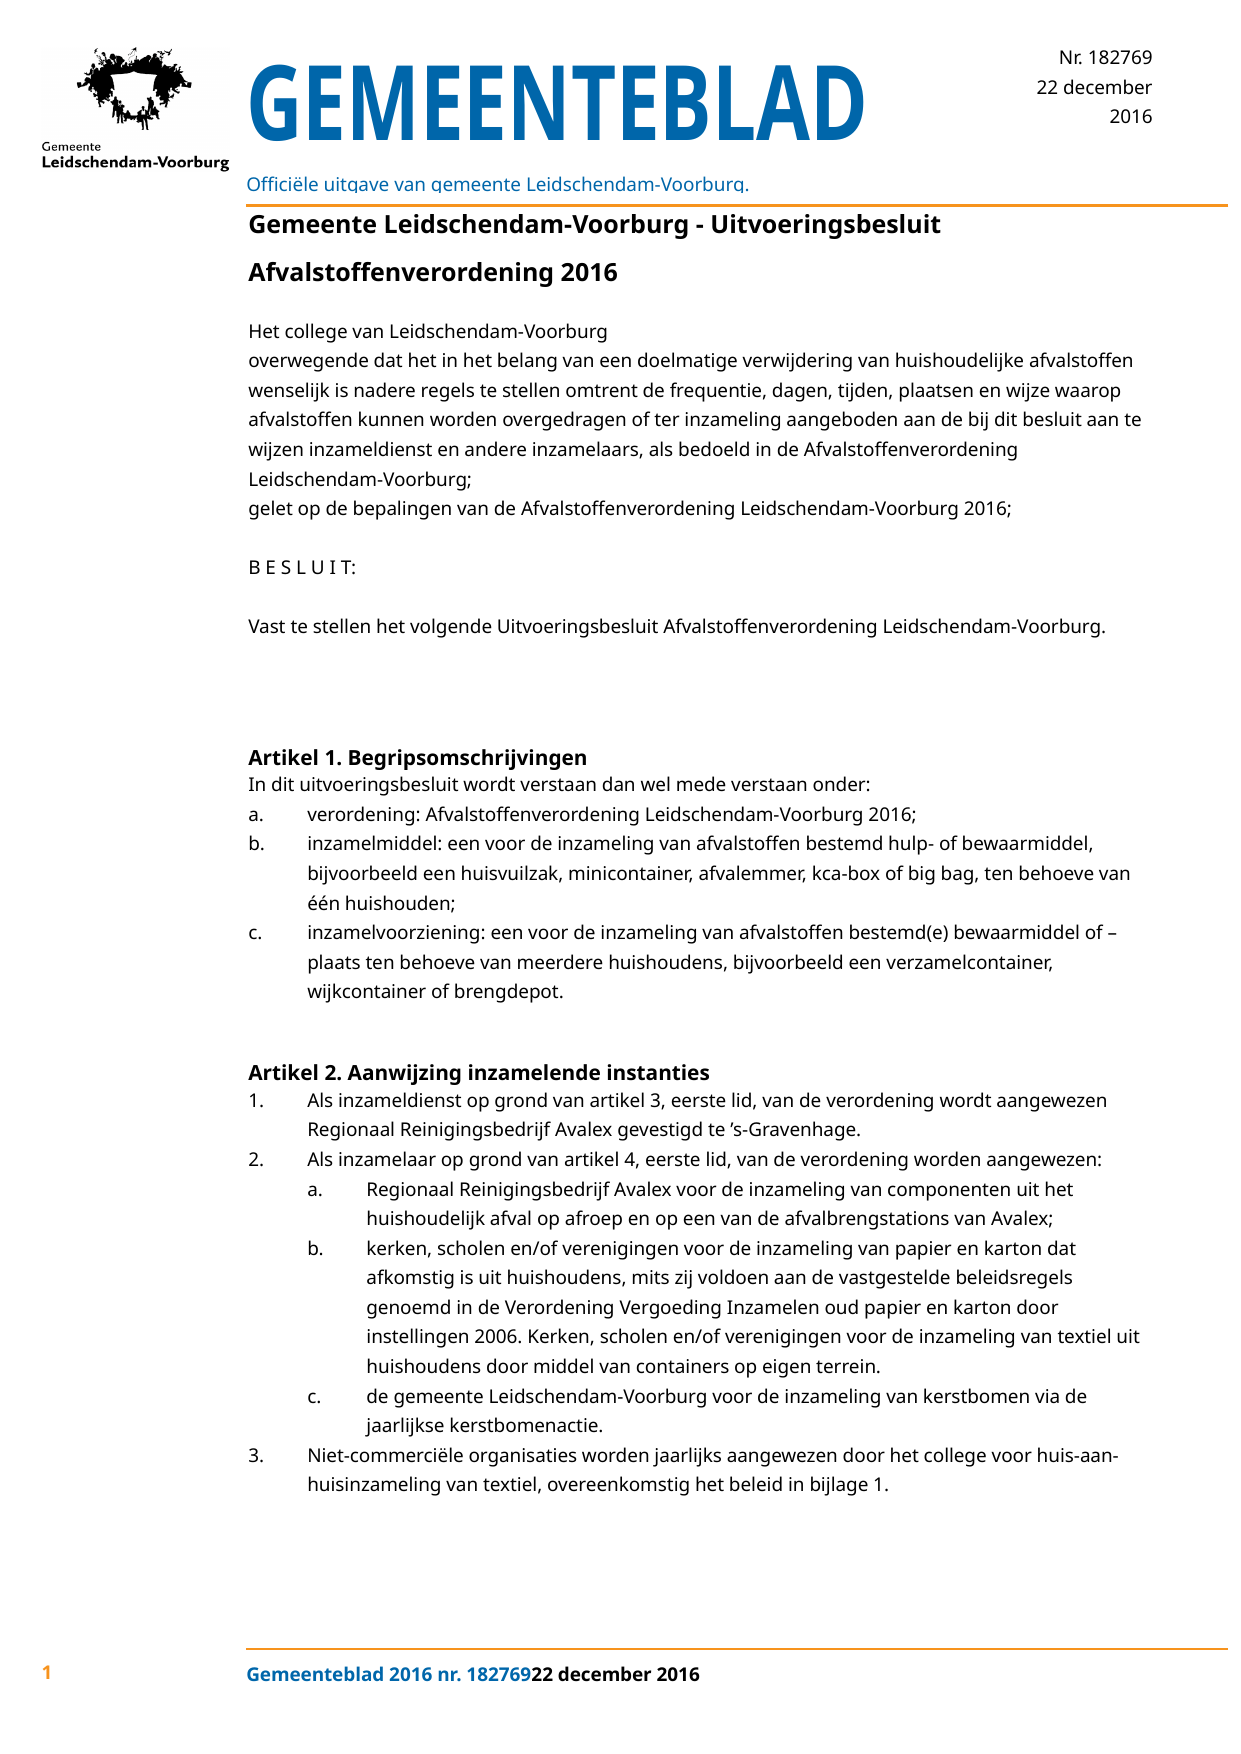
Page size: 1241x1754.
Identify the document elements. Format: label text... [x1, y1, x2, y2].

list inzamelmiddel: een voor de inzameling van afvalstoffen bestemd hulp- of bewaarmiddel, bijvoorbeeld een huisvuilzak, minicontainer, afvalemmer, kca-box of big bag, ten behoeve van één huishouden; [248, 831, 1152, 916]
list inzamelvoorziening: een voor de inzameling van afvalstoffen bestemd(e) bewaarmiddel of –plaats ten behoeve van meerdere huishoudens, bijvoorbeeld een verzamelcontainer, wijkcontainer of brengdepot. [248, 919, 1152, 1004]
text Vast te stellen het volgende Uitvoeringsbesluit Afvalstoffenverordening Leidschendam-Voorburg. [248, 614, 1152, 639]
text overwegende dat het in het belang van een doelmatige verwijdering van huishoudelijke afvalstoffen wenselijk is nadere regels te stellen omtrent de frequentie, dagen, tijden, plaatsen en wijze waarop afvalstoffen kunnen worden overgedragen of ter inzameling aangeboden aan de bij dit besluit aan te wijzen inzameldienst en andere inzamelaars, als bedoeld in de Afvalstoffenverordening Leidschendam-Voorburg; [248, 347, 1152, 492]
text Gemeente Leidschendam-Voorburg - Uitvoeringsbesluit Afvalstoffenverordening 2016 [248, 207, 1152, 288]
text gelet op de bepalingen van de Afvalstoffenverordening Leidschendam-Voorburg 2016; [248, 495, 1152, 521]
text Het college van Leidschendam-Voorburg [248, 318, 1152, 344]
list de gemeente Leidschendam-Voorburg voor de inzameling van kerstbomen via de jaarlijkse kerstbomenactie. [307, 1383, 1152, 1438]
list Als inzameldienst op grond van artikel 3, eerste lid, van de verordening wordt aangewezen Regionaal Reinigingsbedrijf Avalex gevestigd te ’s-Gravenhage. [248, 1087, 1152, 1142]
picture [41, 47, 231, 172]
text In dit uitvoeringsbesluit wordt verstaan dan wel mede verstaan onder: [248, 771, 1152, 797]
list Regionaal Reinigingsbedrijf Avalex voor de inzameling van componenten uit het huishoudelijk afval op afroep en op een van de afvalbrengstations van Avalex; [307, 1176, 1152, 1231]
text Artikel 1. Begripsomschrijvingen [248, 743, 1152, 771]
list Als inzamelaar op grond van artikel 4, eerste lid, van de verordening worden aangewezen: [248, 1146, 1152, 1172]
text B E S L U I T: [248, 554, 1152, 580]
text Artikel 2. Aanwijzing inzamelende instanties [248, 1058, 1152, 1087]
list verordening: Afvalstoffenverordening Leidschendam-Voorburg 2016; [248, 801, 1152, 827]
list Niet-commerciële organisaties worden jaarlijks aangewezen door het college voor huis-aan-huisinzameling van textiel, overeenkomstig het beleid in bijlage 1. [248, 1442, 1152, 1497]
list kerken, scholen en/of verenigingen voor de inzameling van papier en karton dat afkomstig is uit huishoudens, mits zij voldoen aan de vastgestelde beleidsregels genoemd in de Verordening Vergoeding Inzamelen oud papier en karton door instellingen 2006. Kerken, scholen en/of verenigingen voor de inzameling van textiel uit huishoudens door middel van containers op eigen terrein. [307, 1235, 1152, 1379]
